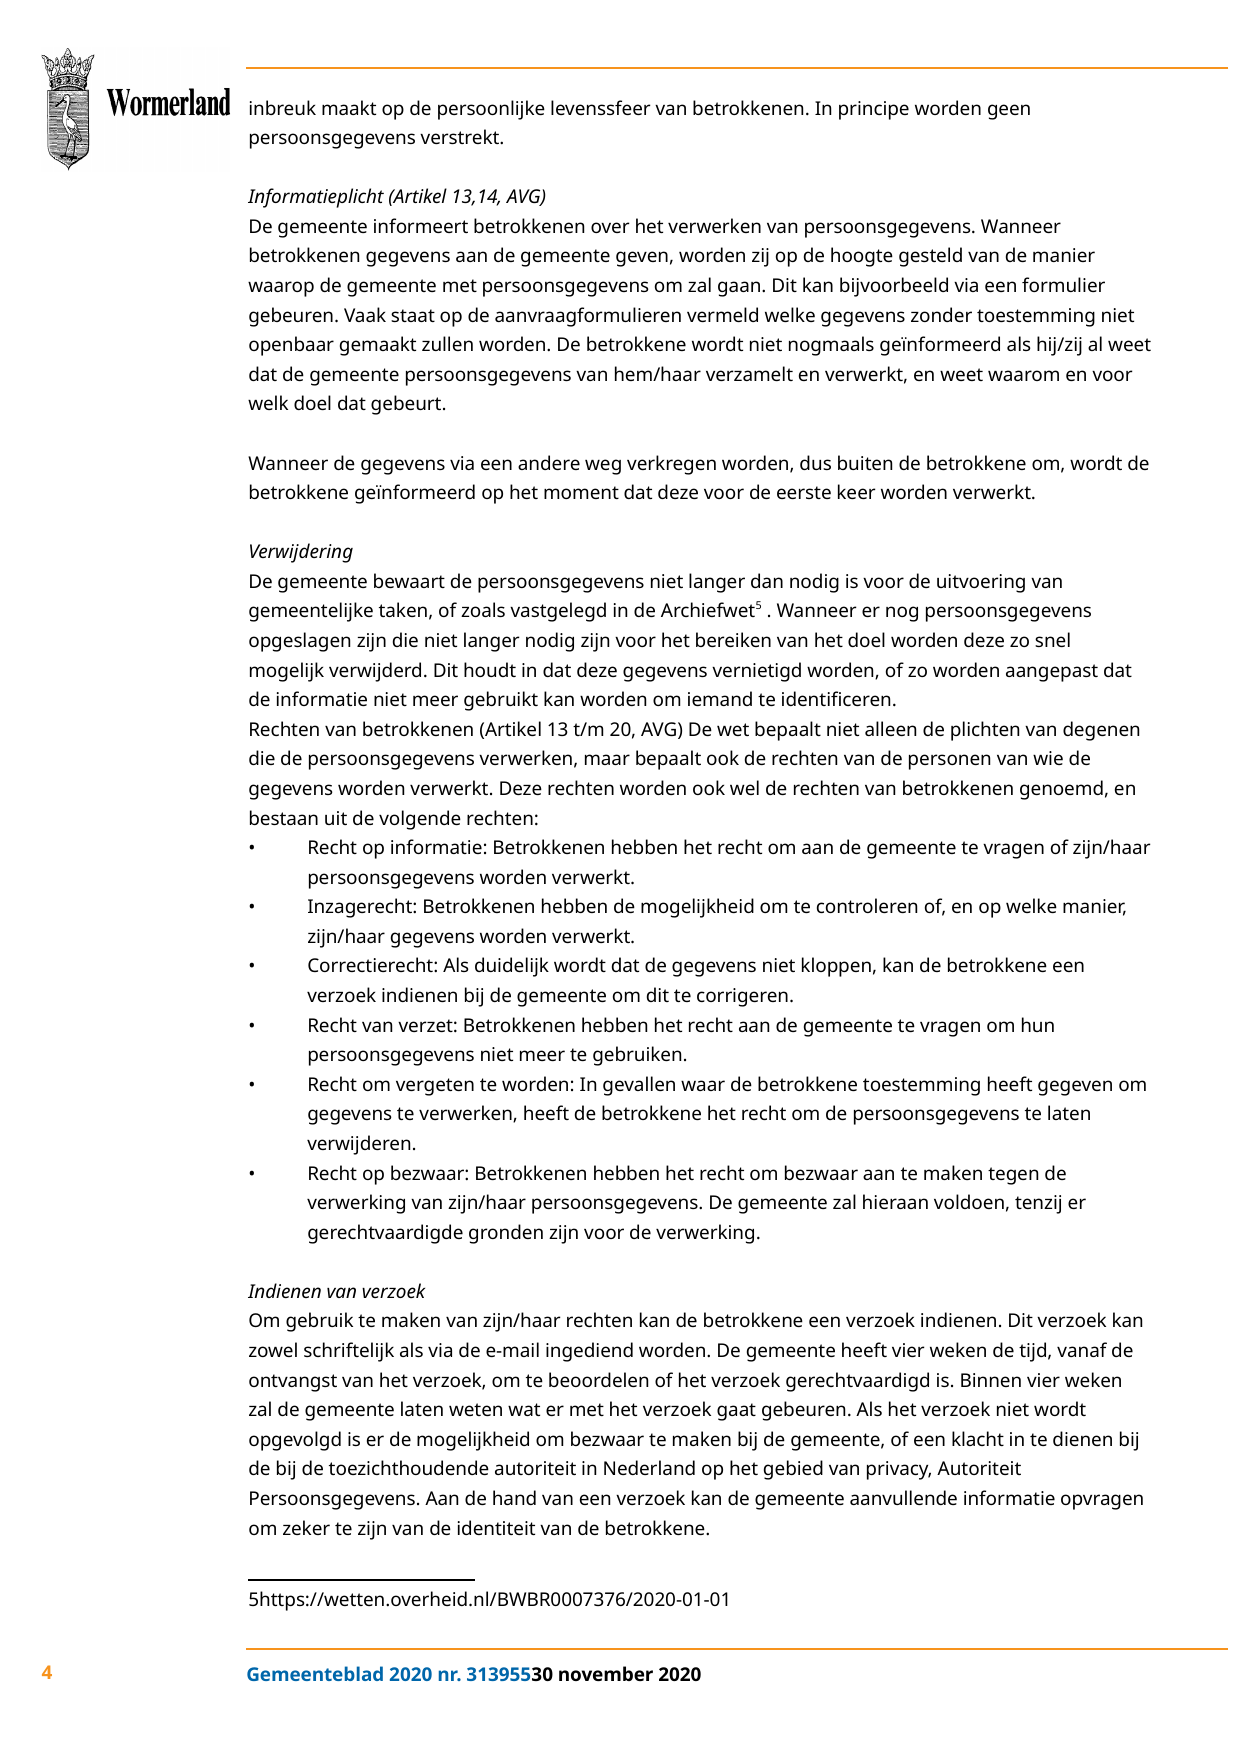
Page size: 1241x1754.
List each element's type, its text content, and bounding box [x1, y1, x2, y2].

text De gemeente informeert betrokkenen over het verwerken van persoonsgegevens. Wanneer betrokkenen gegevens aan de gemeente geven, worden zij op de hoogte gesteld van de manier waarop de gemeente met persoonsgegevens om zal gaan. Dit kan bijvoorbeeld via een formulier gebeuren. Vaak staat op de aanvraagformulieren vermeld welke gegevens zonder toestemming niet openbaar gemaakt zullen worden. De betrokkene wordt niet nogmaals geïnformeerd als hij/zij al weet dat de gemeente persoonsgegevens van hem/haar verzamelt en verwerkt, en weet waarom en voor welk doel dat gebeurt. [248, 213, 1152, 416]
text Informatieplicht (Artikel 13,14, AVG) [248, 183, 1152, 209]
picture [41, 47, 231, 172]
list Recht van verzet: Betrokkenen hebben het recht aan de gemeente te vragen om hun persoonsgegevens niet meer te gebruiken. [248, 1012, 1152, 1067]
list Recht op bezwaar: Betrokkenen hebben het recht om bezwaar aan te maken tegen de verwerking van zijn/haar persoonsgegevens. De gemeente zal hieraan voldoen, tenzij er gerechtvaardigde gronden zijn voor de verwerking. [248, 1160, 1152, 1245]
list Inzagerecht: Betrokkenen hebben de mogelijkheid om te controleren of, en op welke manier, zijn/haar gegevens worden verwerkt. [248, 893, 1152, 949]
list Recht om vergeten te worden: In gevallen waar de betrokkene toestemming heeft gegeven om gegevens te verwerken, heeft de betrokkene het recht om de persoonsgegevens te laten verwijderen. [248, 1071, 1152, 1156]
text Wanneer de gegevens via een andere weg verkregen worden, dus buiten de betrokkene om, wordt de betrokkene geïnformeerd op het moment dat deze voor de eerste keer worden verwerkt. [248, 450, 1152, 505]
text Rechten van betrokkenen (Artikel 13 t/m 20, AVG) De wet bepaalt niet alleen de plichten van degenen die de persoonsgegevens verwerken, maar bepaalt ook de rechten van de personen van wie de gegevens worden verwerkt. Deze rechten worden ook wel de rechten van betrokkenen genoemd, en bestaan uit de volgende rechten: [248, 716, 1152, 831]
text Indienen van verzoek [248, 1278, 1152, 1304]
text Verwijdering [248, 538, 1152, 564]
text inbreuk maakt op de persoonlijke levenssfeer van betrokkenen. In principe worden geen persoonsgegevens verstrekt. [248, 95, 1152, 150]
list Correctierecht: Als duidelijk wordt dat de gegevens niet kloppen, kan de betrokkene een verzoek indienen bij de gemeente om dit te corrigeren. [248, 953, 1152, 1008]
text Om gebruik te maken van zijn/haar rechten kan de betrokkene een verzoek indienen. Dit verzoek kan zowel schriftelijk als via de e-mail ingediend worden. De gemeente heeft vier weken de tijd, vanaf de ontvangst van het verzoek, om te beoordelen of het verzoek gerechtvaardigd is. Binnen vier weken zal de gemeente laten weten wat er met het verzoek gaat gebeuren. Als het verzoek niet wordt opgevolgd is er de mogelijkheid om bezwaar te maken bij de gemeente, of een klacht in te dienen bij de bij de toezichthoudende autoriteit in Nederland op het gebied van privacy, Autoriteit Persoonsgegevens. Aan de hand van een verzoek kan de gemeente aanvullende informatie opvragen om zeker te zijn van de identiteit van de betrokkene. [248, 1308, 1152, 1541]
list Recht op informatie: Betrokkenen hebben het recht om aan de gemeente te vragen of zijn/haar persoonsgegevens worden verwerkt. [248, 834, 1152, 890]
text De gemeente bewaart de persoonsgegevens niet langer dan nodig is voor de uitvoering van gemeentelijke taken, of zoals vastgelegd in de Archiefwet . Wanneer er nog persoonsgegevens opgeslagen zijn die niet langer nodig zijn voor het bereiken van het doel worden deze zo snel mogelijk verwijderd. Dit houdt in dat deze gegevens vernietigd worden, of zo worden aangepast dat de informatie niet meer gebruikt kan worden om iemand te identificeren. [248, 568, 1152, 712]
text https://wetten.overheid.nl/BWBR0007376/2020-01-01 [248, 1586, 1152, 1612]
